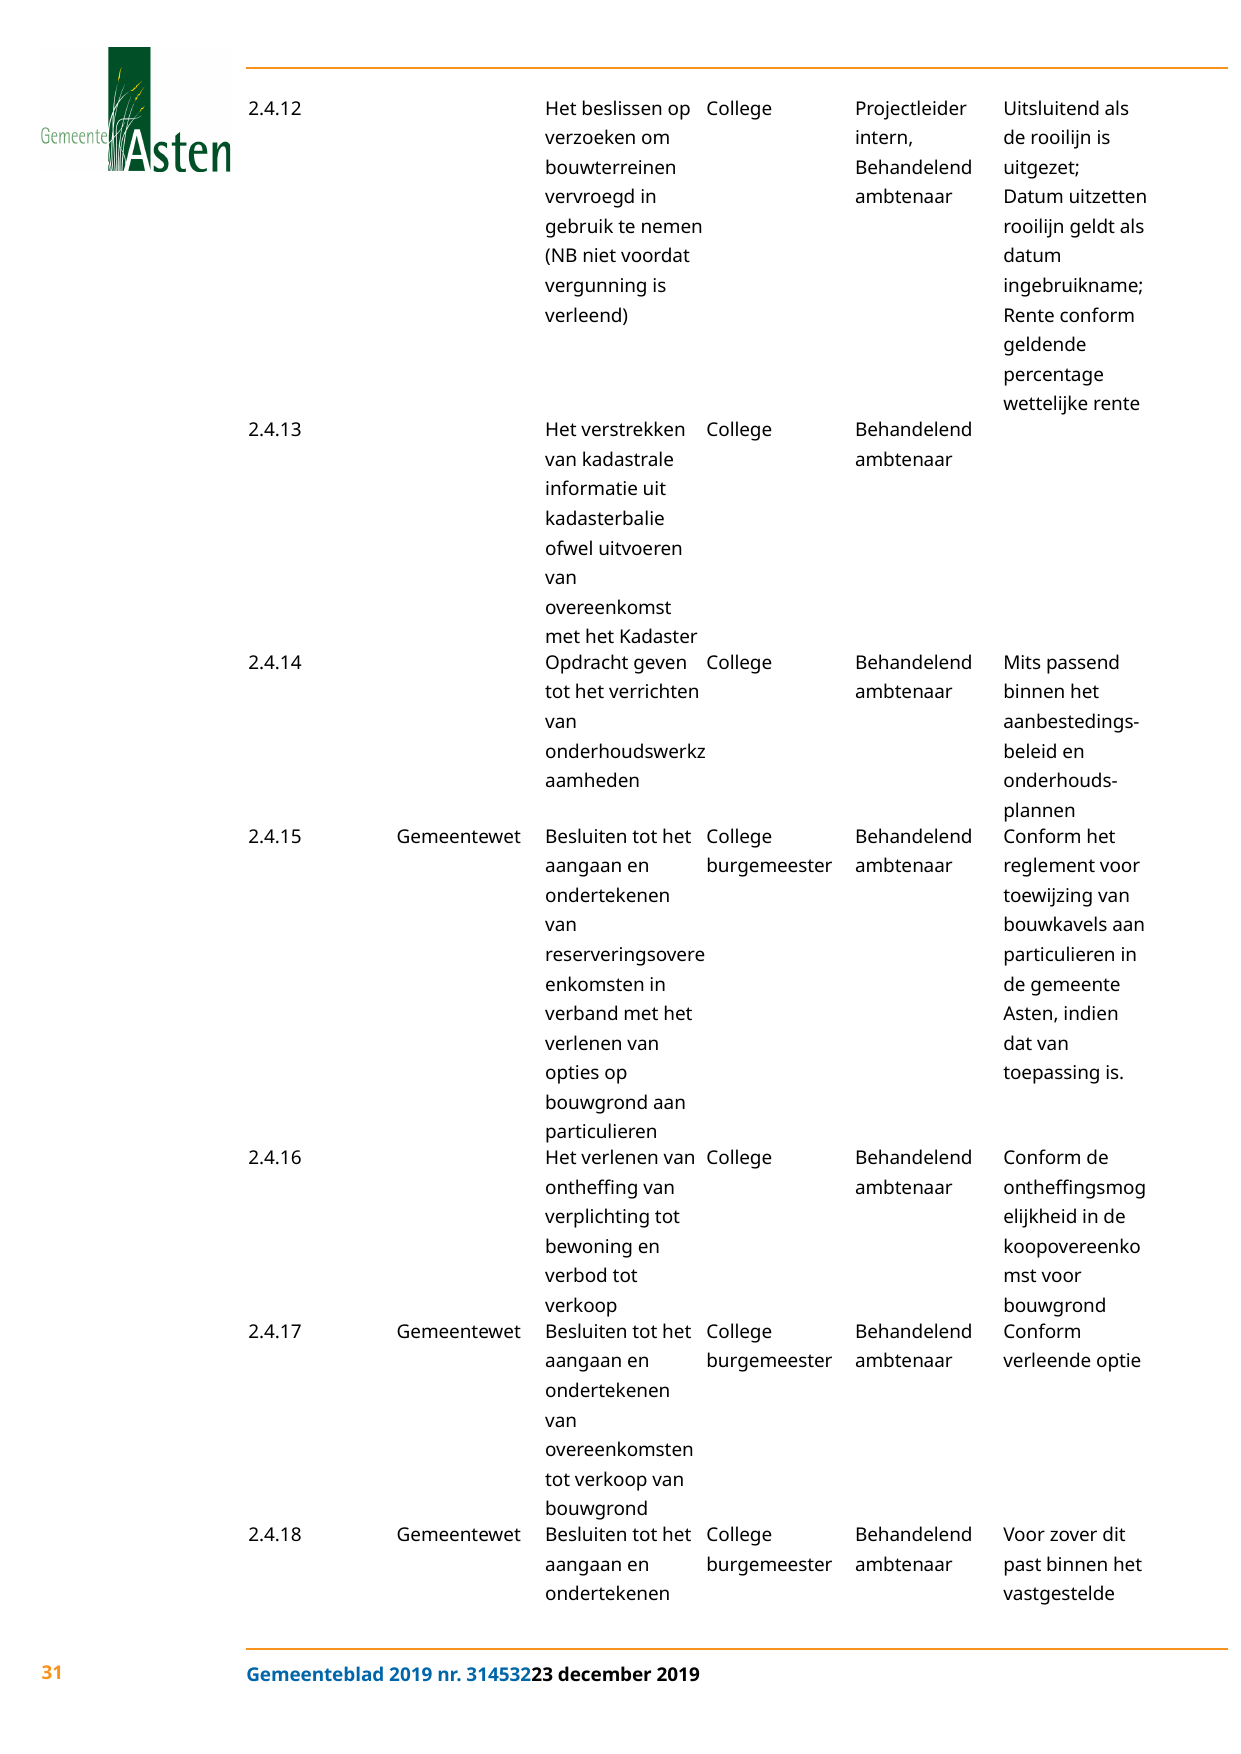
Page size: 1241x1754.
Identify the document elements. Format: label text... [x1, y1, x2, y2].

table_cell 2.4.13 [248, 416, 396, 649]
table_cell Conform het reglement voor toewijzing van bouwkavels aan particulieren in de gemeente Asten, indien dat van toepassing is. [1003, 823, 1152, 1144]
table_cell College [706, 649, 855, 823]
table_cell 2.4.17 [248, 1318, 396, 1521]
table_cell Uitsluitend als de rooilijn is uitgezet; Datum uitzetten rooilijn geldt als datum ingebruikname; Rente conform geldende percentage wettelijke rente [1003, 95, 1152, 416]
table_cell Gemeentewet [396, 1318, 545, 1521]
table_cell 2.4.15 [248, 823, 396, 1144]
table_cell Conform de ontheffingsmogelijkheid in de koopovereenkomst voor bouwgrond [1003, 1144, 1152, 1318]
table_cell Behandelend ambtenaar [855, 416, 1003, 649]
table_cell Het beslissen op verzoeken om bouwterreinen vervroegd in gebruik te nemen (NB niet voordat vergunning is verleend) [545, 95, 706, 416]
table_cell Besluiten tot het aangaan en ondertekenen [545, 1521, 706, 1606]
table_cell Het verstrekken van kadastrale informatie uit kadasterbalie ofwel uitvoeren van overeenkomst met het Kadaster [545, 416, 706, 649]
table_cell Besluiten tot het aangaan en ondertekenen van overeenkomsten tot verkoop van bouwgrond [545, 1318, 706, 1521]
table_cell [396, 649, 545, 823]
table_cell Behandelend ambtenaar [855, 1318, 1003, 1521]
table_cell Gemeentewet [396, 1521, 545, 1606]
picture [41, 47, 231, 172]
table_cell Het verlenen van ontheffing van verplichting tot bewoning en verbod tot verkoop [545, 1144, 706, 1318]
table_cell Besluiten tot het aangaan en ondertekenen van reserveringsovereenkomsten in verband met het verlenen van opties op bouwgrond aan particulieren [545, 823, 706, 1144]
table_cell Opdracht geven tot het verrichten van onderhoudswerkzaamheden [545, 649, 706, 823]
table_cell College [706, 416, 855, 649]
table_cell College burgemeester [706, 1318, 855, 1521]
table_cell 2.4.18 [248, 1521, 396, 1606]
table_cell [396, 416, 545, 649]
table_cell [396, 95, 545, 416]
table_cell 2.4.14 [248, 649, 396, 823]
table_cell Behandelend ambtenaar [855, 1144, 1003, 1318]
table_cell College [706, 1144, 855, 1318]
table_cell College [706, 95, 855, 416]
table_cell Projectleider intern, Behandelend ambtenaar [855, 95, 1003, 416]
table_cell Gemeentewet [396, 823, 545, 1144]
table_cell Behandelend ambtenaar [855, 1521, 1003, 1606]
table_cell Mits passend binnen het aanbestedings-beleid en onderhouds-plannen [1003, 649, 1152, 823]
table_cell Behandelend ambtenaar [855, 649, 1003, 823]
table_cell 2.4.12 [248, 95, 396, 416]
table_cell [396, 1144, 545, 1318]
table_cell 2.4.16 [248, 1144, 396, 1318]
table_cell Behandelend ambtenaar [855, 823, 1003, 1144]
table_cell Conform verleende optie [1003, 1318, 1152, 1521]
table_cell College burgemeester [706, 823, 855, 1144]
table_cell Voor zover dit past binnen het vastgestelde [1003, 1521, 1152, 1606]
table_cell College burgemeester [706, 1521, 855, 1606]
table_cell [1003, 416, 1152, 649]
